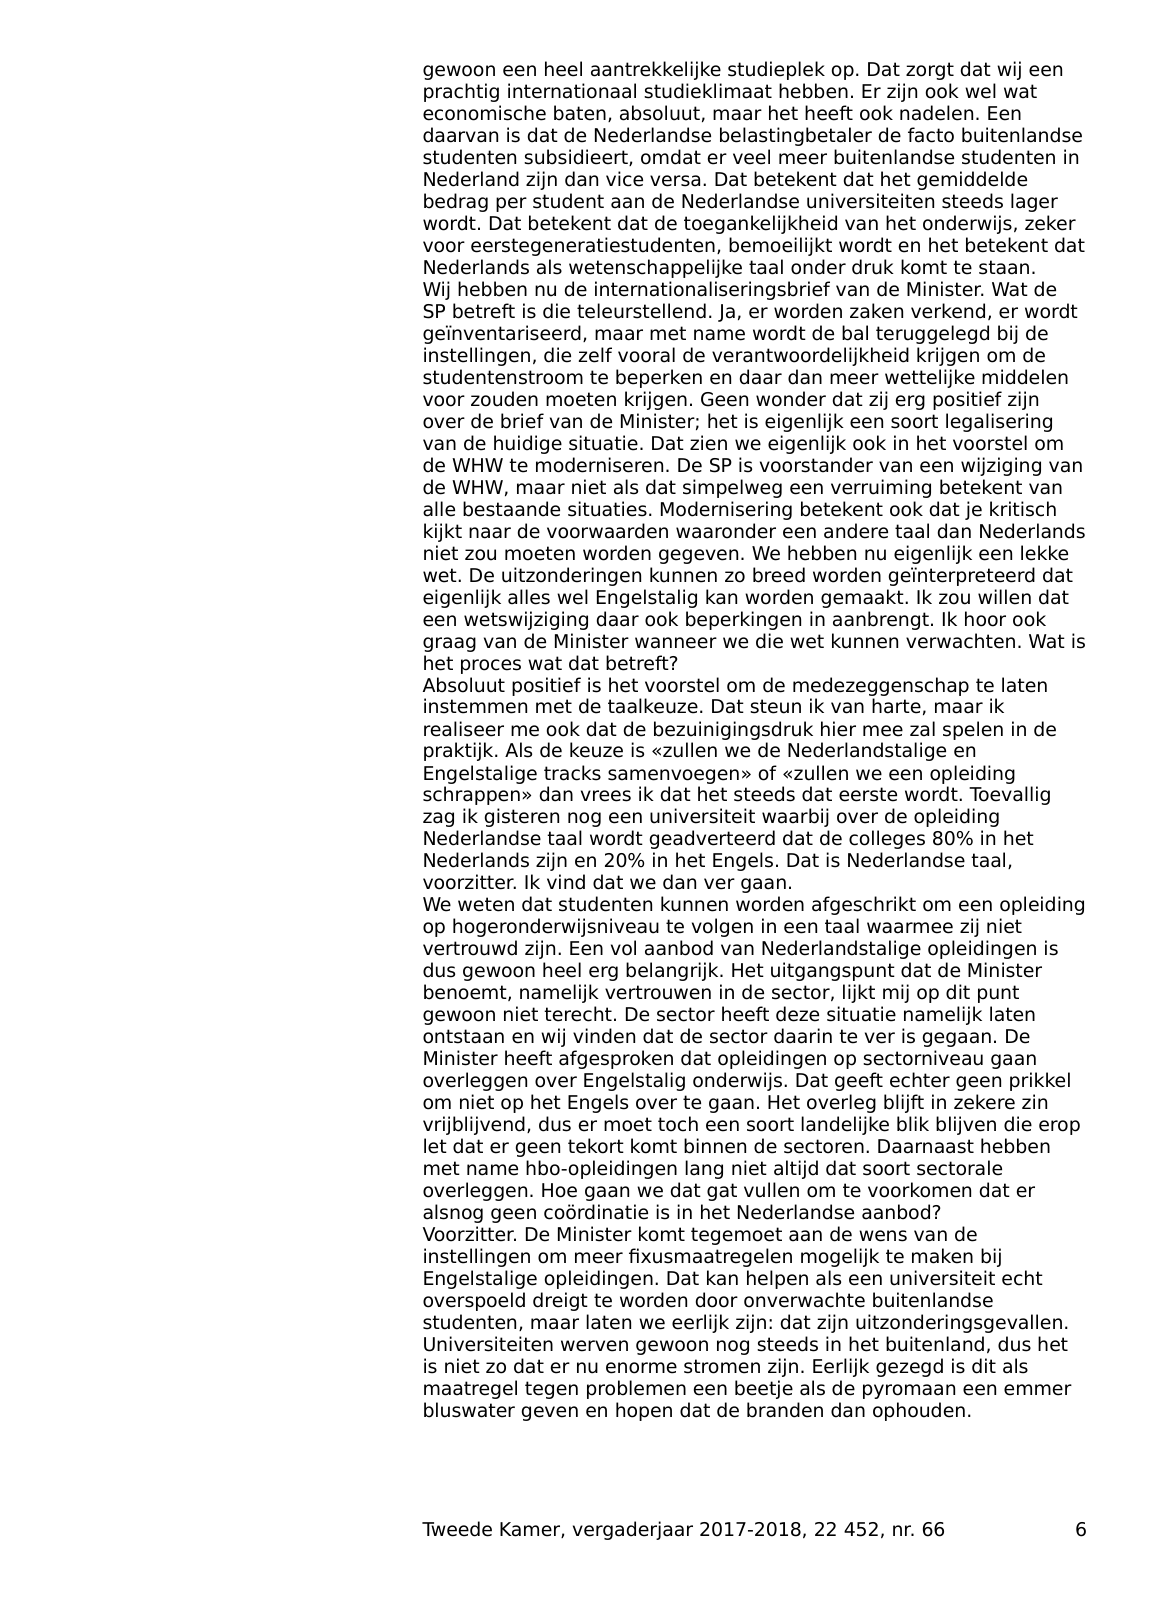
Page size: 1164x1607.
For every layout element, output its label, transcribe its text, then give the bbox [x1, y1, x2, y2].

text gewoon een heel aantrekkelijke studieplek op. Dat zorgt dat wij een prachtig internationaal studieklimaat hebben. Er zijn ook wel wat economische baten, absoluut, maar het heeft ook nadelen. Een daarvan is dat de Nederlandse belastingbetaler de facto buitenlandse studenten subsidieert, omdat er veel meer buitenlandse studenten in Nederland zijn dan vice versa. Dat betekent dat het gemiddelde bedrag per student aan de Nederlandse universiteiten steeds lager wordt. Dat betekent dat de toegankelijkheid van het onderwijs, zeker voor eerstegeneratiestudenten, bemoeilijkt wordt en het betekent dat Nederlands als wetenschappelijke taal onder druk komt te staan. [422, 59, 1087, 279]
text Voorzitter. De Minister komt tegemoet aan de wens van de instellingen om meer fixusmaatregelen mogelijk te maken bij Engelstalige opleidingen. Dat kan helpen als een universiteit echt overspoeld dreigt te worden door onverwachte buitenlandse studenten, maar laten we eerlijk zijn: dat zijn uitzonderingsgevallen. Universiteiten werven gewoon nog steeds in het buitenland, dus het is niet zo dat er nu enorme stromen zijn. Eerlijk gezegd is dit als maatregel tegen problemen een beetje als de pyromaan een emmer bluswater geven en hopen dat de branden dan ophouden. [422, 1224, 1087, 1422]
text Absoluut positief is het voorstel om de medezeggenschap te laten instemmen met de taalkeuze. Dat steun ik van harte, maar ik realiseer me ook dat de bezuinigingsdruk hier mee zal spelen in de praktijk. Als de keuze is «zullen we de Nederlandstalige en Engelstalige tracks samenvoegen» of «zullen we een opleiding schrappen» dan vrees ik dat het steeds dat eerste wordt. Toevallig zag ik gisteren nog een universiteit waarbij over de opleiding Nederlandse taal wordt geadverteerd dat de colleges 80% in het Nederlands zijn en 20% in het Engels. Dat is Nederlandse taal, voorzitter. Ik vind dat we dan ver gaan. [422, 674, 1087, 894]
text We weten dat studenten kunnen worden afgeschrikt om een opleiding op hogeronderwijsniveau te volgen in een taal waarmee zij niet vertrouwd zijn. Een vol aanbod van Nederlandstalige opleidingen is dus gewoon heel erg belangrijk. Het uitgangspunt dat de Minister benoemt, namelijk vertrouwen in de sector, lijkt mij op dit punt gewoon niet terecht. De sector heeft deze situatie namelijk laten ontstaan en wij vinden dat de sector daarin te ver is gegaan. De Minister heeft afgesproken dat opleidingen op sectorniveau gaan overleggen over Engelstalig onderwijs. Dat geeft echter geen prikkel om niet op het Engels over te gaan. Het overleg blijft in zekere zin vrijblijvend, dus er moet toch een soort landelijke blik blijven die erop let dat er geen tekort komt binnen de sectoren. Daarnaast hebben met name hbo-opleidingen lang niet altijd dat soort sectorale overleggen. Hoe gaan we dat gat vullen om te voorkomen dat er alsnog geen coördinatie is in het Nederlandse aanbod? [422, 894, 1087, 1224]
text Wij hebben nu de internationaliseringsbrief van de Minister. Wat de SP betreft is die teleurstellend. Ja, er worden zaken verkend, er wordt geïnventariseerd, maar met name wordt de bal teruggelegd bij de instellingen, die zelf vooral de verantwoordelijkheid krijgen om de studentenstroom te beperken en daar dan meer wettelijke middelen voor zouden moeten krijgen. Geen wonder dat zij erg positief zijn over de brief van de Minister; het is eigenlijk een soort legalisering van de huidige situatie. Dat zien we eigenlijk ook in het voorstel om de WHW te moderniseren. De SP is voorstander van een wijziging van de WHW, maar niet als dat simpelweg een verruiming betekent van alle bestaande situaties. Modernisering betekent ook dat je kritisch kijkt naar de voorwaarden waaronder een andere taal dan Nederlands niet zou moeten worden gegeven. We hebben nu eigenlijk een lekke wet. De uitzonderingen kunnen zo breed worden geïnterpreteerd dat eigenlijk alles wel Engelstalig kan worden gemaakt. Ik zou willen dat een wetswijziging daar ook beperkingen in aanbrengt. Ik hoor ook graag van de Minister wanneer we die wet kunnen verwachten. Wat is het proces wat dat betreft? [422, 279, 1087, 674]
